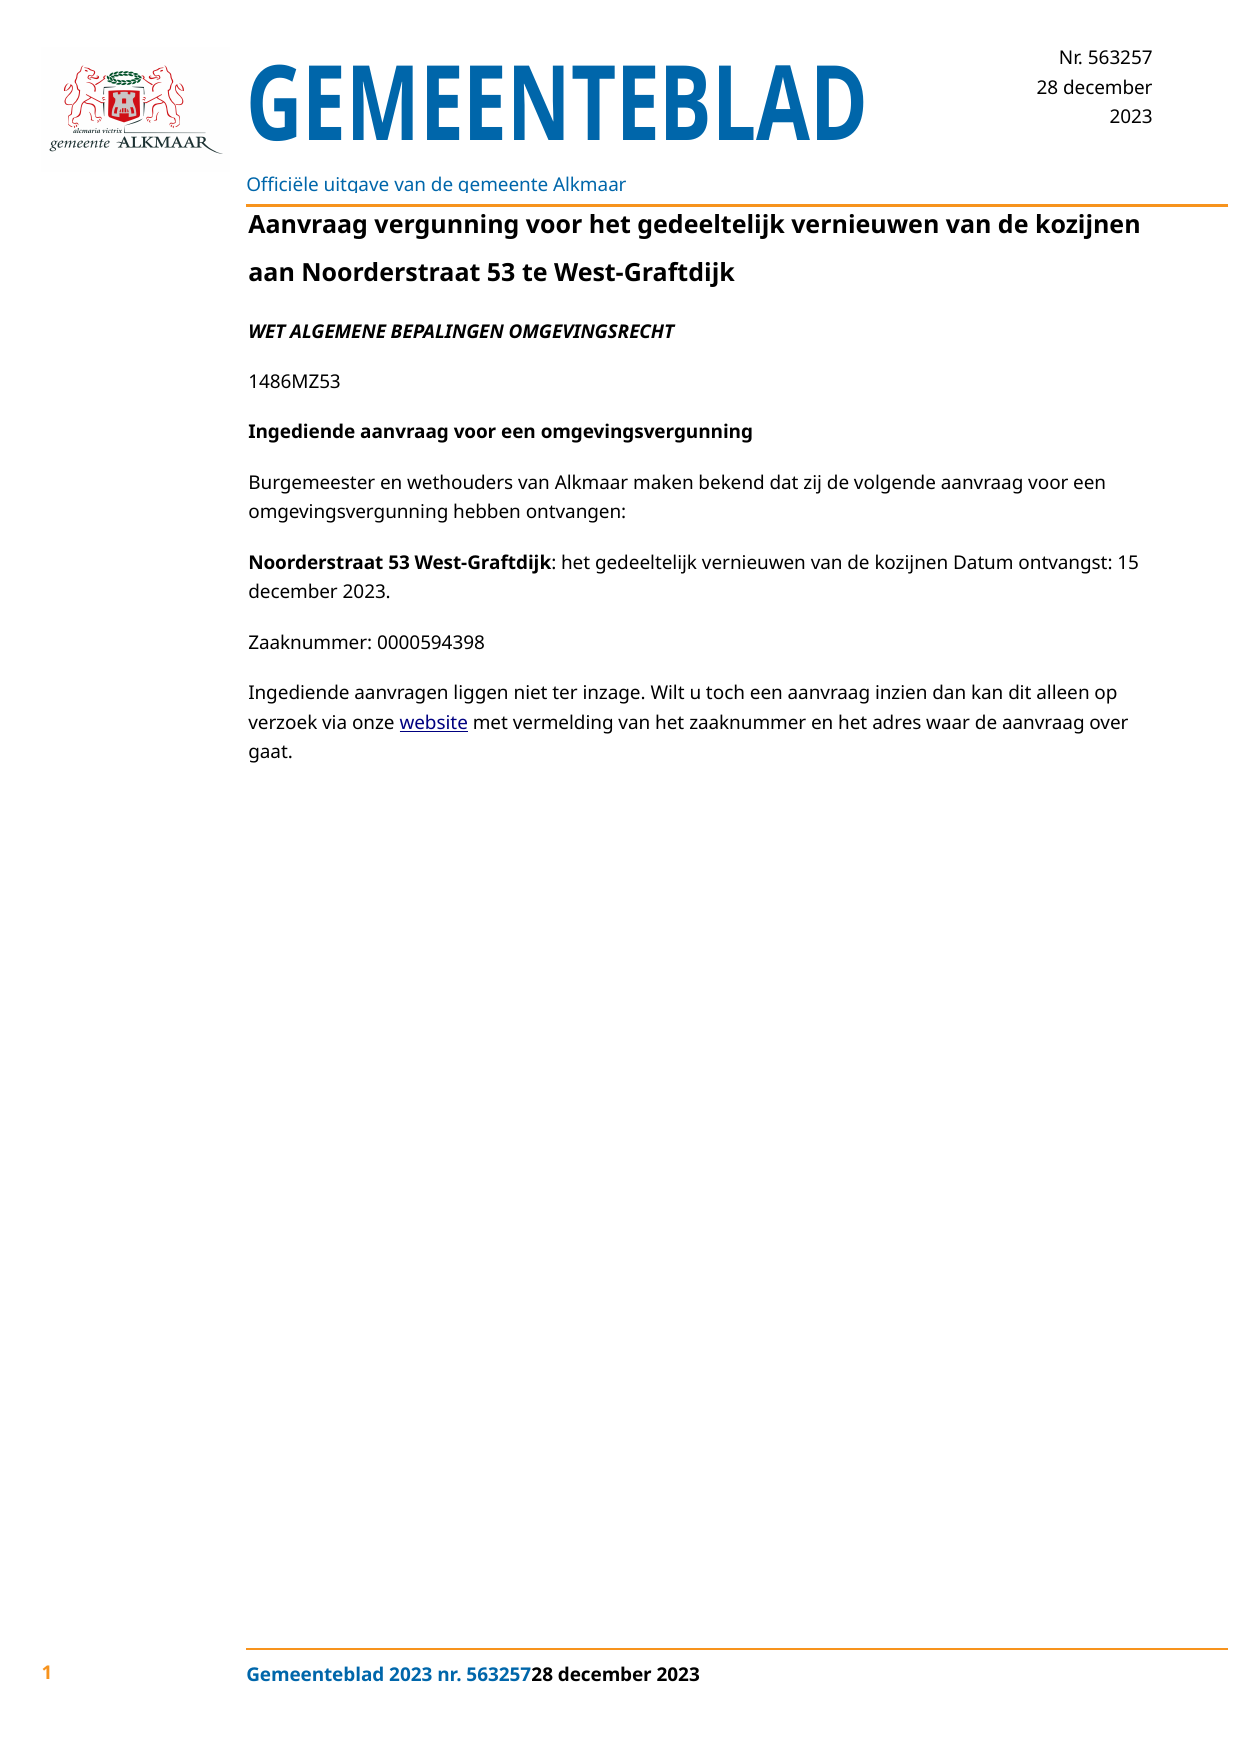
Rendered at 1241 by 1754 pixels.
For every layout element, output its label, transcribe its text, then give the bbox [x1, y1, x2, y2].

text Zaaknummer: 0000594398 [248, 629, 1152, 655]
text 1486MZ53 [248, 368, 1152, 394]
text Noorderstraat 53 West-Graftdijk: het gedeeltelijk vernieuwen van de kozijnen Datum ontvangst: 15 december 2023. [248, 549, 1152, 604]
text Ingediende aanvraag voor een omgevingsvergunning [248, 419, 1152, 444]
text Aanvraag vergunning voor het gedeeltelijk vernieuwen van de kozijnen aan Noorderstraat 53 te West-Graftdijk [248, 207, 1152, 288]
picture [41, 47, 231, 172]
text Burgemeester en wethouders van Alkmaar maken bekend dat zij de volgende aanvraag voor een omgevingsvergunning hebben ontvangen: [248, 469, 1152, 524]
text Ingediende aanvragen liggen niet ter inzage. Wilt u toch een aanvraag inzien dan kan dit alleen op verzoek via onze website met vermelding van het zaaknummer en het adres waar de aanvraag over gaat. [248, 679, 1152, 764]
text WET ALGEMENE BEPALINGEN OMGEVINGSRECHT [248, 318, 1152, 344]
